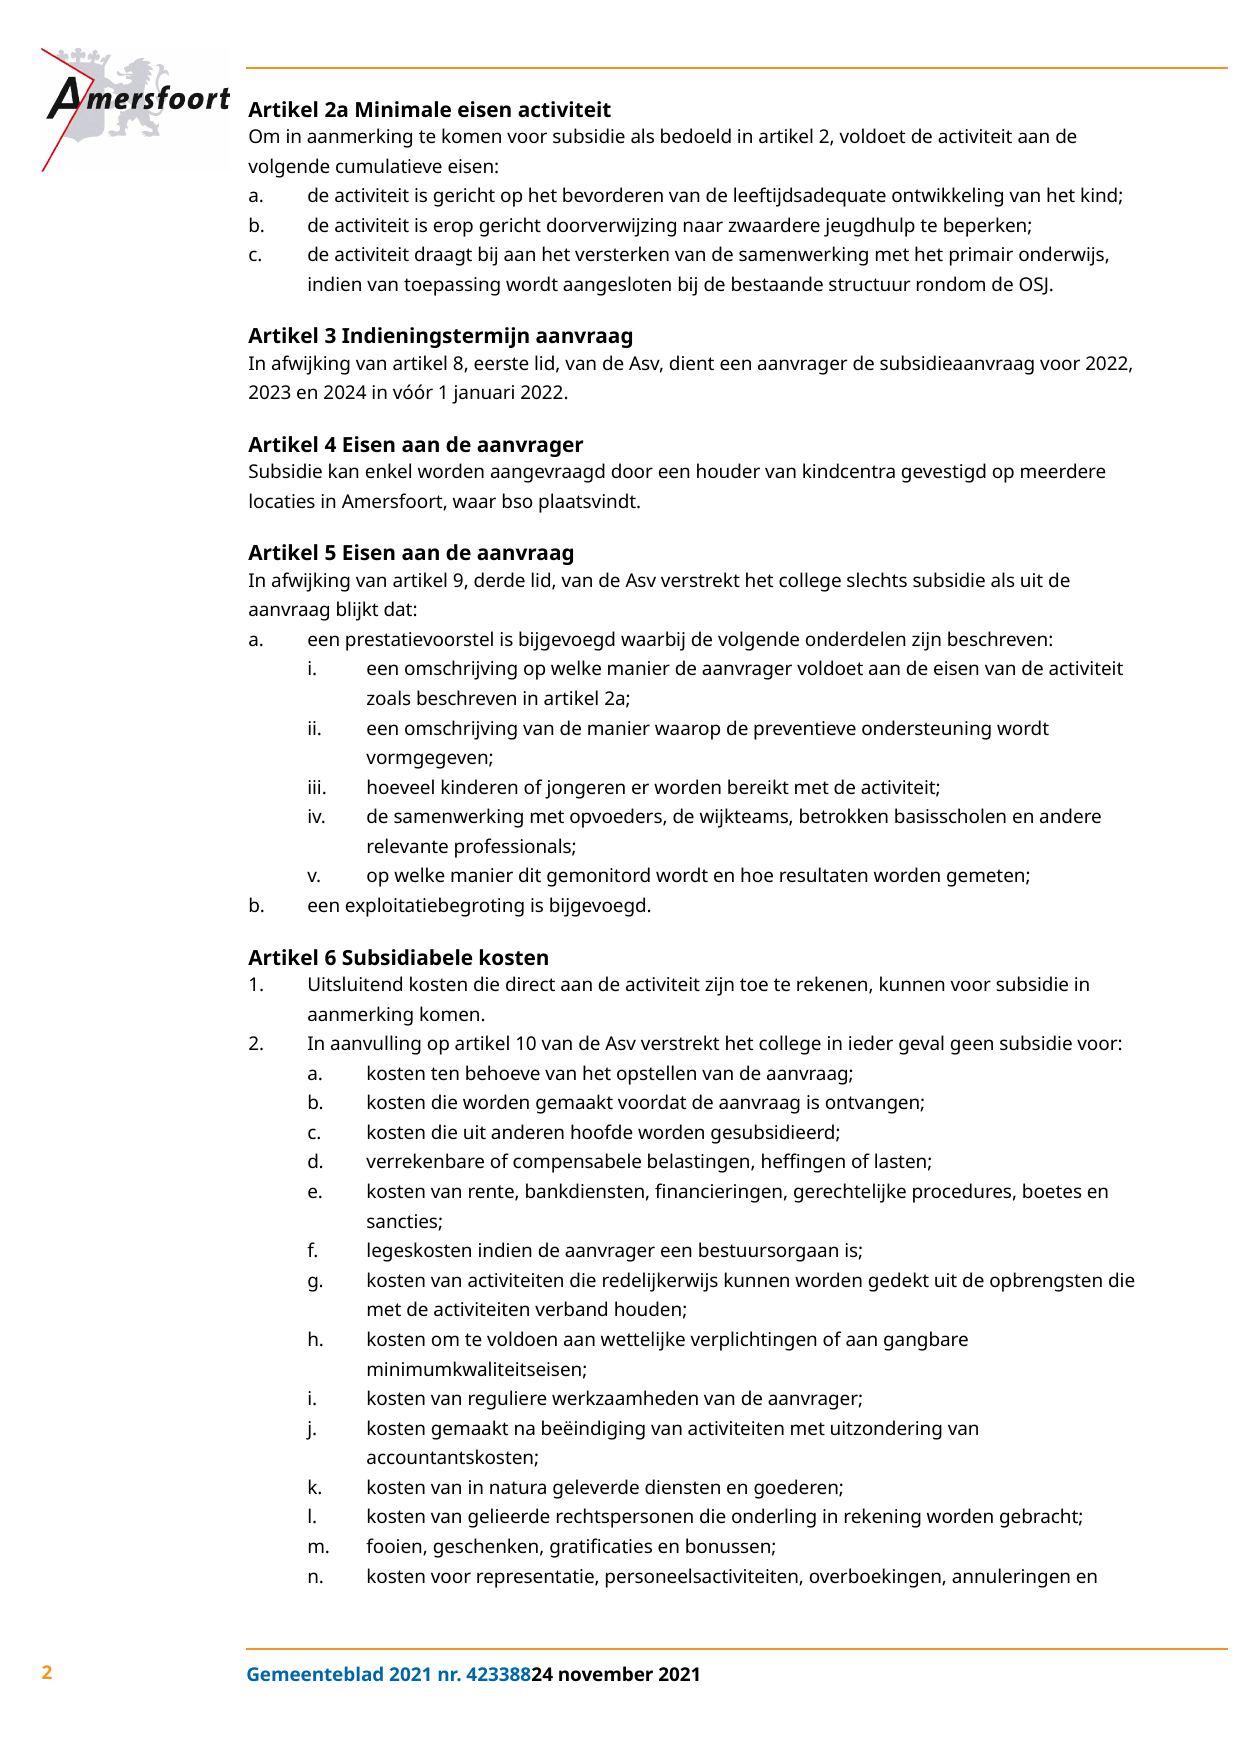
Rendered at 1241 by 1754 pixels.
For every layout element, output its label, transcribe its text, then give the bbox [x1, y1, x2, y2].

text Artikel 6 Subsidiabele kosten [248, 943, 1152, 971]
list de activiteit draagt bij aan het versterken van de samenwerking met het primair onderwijs, indien van toepassing wordt aangesloten bij de bestaande structuur rondom de OSJ. [248, 242, 1152, 297]
list kosten voor representatie, personeelsactiviteiten, overboekingen, annuleringen en [307, 1563, 1152, 1588]
list kosten die uit anderen hoofde worden gesubsidieerd; [307, 1119, 1152, 1145]
list kosten van rente, bankdiensten, financieringen, gerechtelijke procedures, boetes en sancties; [307, 1178, 1152, 1233]
list kosten die worden gemaakt voordat de aanvraag is ontvangen; [307, 1089, 1152, 1115]
list kosten van reguliere werkzaamheden van de aanvrager; [307, 1385, 1152, 1411]
list een exploitatiebegroting is bijgevoegd. [248, 892, 1152, 918]
list een prestatievoorstel is bijgevoegd waarbij de volgende onderdelen zijn beschreven: [248, 626, 1152, 652]
list kosten van gelieerde rechtspersonen die onderling in rekening worden gebracht; [307, 1504, 1152, 1529]
text Artikel 5 Eisen aan de aanvraag [248, 538, 1152, 567]
text Subsidie kan enkel worden aangevraagd door een houder van kindcentra gevestigd op meerdere locaties in Amersfoort, waar bso plaatsvindt. [248, 458, 1152, 514]
text Artikel 4 Eisen aan de aanvrager [248, 430, 1152, 458]
text In afwijking van artikel 9, derde lid, van de Asv verstrekt het college slechts subsidie als uit de aanvraag blijkt dat: [248, 567, 1152, 622]
text Artikel 3 Indieningstermijn aanvraag [248, 322, 1152, 350]
list hoeveel kinderen of jongeren er worden bereikt met de activiteit; [307, 774, 1152, 800]
list de activiteit is erop gericht doorverwijzing naar zwaardere jeugdhulp te beperken; [248, 212, 1152, 238]
picture [41, 47, 231, 172]
list kosten van in natura geleverde diensten en goederen; [307, 1474, 1152, 1500]
text Om in aanmerking te komen voor subsidie als bedoeld in artikel 2, voldoet de activiteit aan de volgende cumulatieve eisen: [248, 123, 1152, 178]
list kosten van activiteiten die redelijkerwijs kunnen worden gedekt uit de opbrengsten die met de activiteiten verband houden; [307, 1267, 1152, 1322]
list verrekenbare of compensabele belastingen, heffingen of lasten; [307, 1149, 1152, 1174]
list In aanvulling op artikel 10 van de Asv verstrekt het college in ieder geval geen subsidie voor: [248, 1030, 1152, 1056]
list kosten ten behoeve van het opstellen van de aanvraag; [307, 1060, 1152, 1086]
list fooien, geschenken, gratificaties en bonussen; [307, 1533, 1152, 1559]
list een omschrijving op welke manier de aanvrager voldoet aan de eisen van de activiteit zoals beschreven in artikel 2a; [307, 656, 1152, 711]
list de activiteit is gericht op het bevorderen van de leeftijdsadequate ontwikkeling van het kind; [248, 182, 1152, 208]
list de samenwerking met opvoeders, de wijkteams, betrokken basisscholen en andere relevante professionals; [307, 803, 1152, 859]
list kosten om te voldoen aan wettelijke verplichtingen of aan gangbare minimumkwaliteitseisen; [307, 1326, 1152, 1381]
text Artikel 2a Minimale eisen activiteit [248, 95, 1152, 123]
list kosten gemaakt na beëindiging van activiteiten met uitzondering van accountantskosten; [307, 1415, 1152, 1470]
list op welke manier dit gemonitord wordt en hoe resultaten worden gemeten; [307, 863, 1152, 888]
list Uitsluitend kosten die direct aan de activiteit zijn toe te rekenen, kunnen voor subsidie in aanmerking komen. [248, 971, 1152, 1026]
list legeskosten indien de aanvrager een bestuursorgaan is; [307, 1237, 1152, 1263]
list een omschrijving van de manier waarop de preventieve ondersteuning wordt vormgegeven; [307, 715, 1152, 770]
text In afwijking van artikel 8, eerste lid, van de Asv, dient een aanvrager de subsidieaanvraag voor 2022, 2023 en 2024 in vóór 1 januari 2022. [248, 350, 1152, 405]
